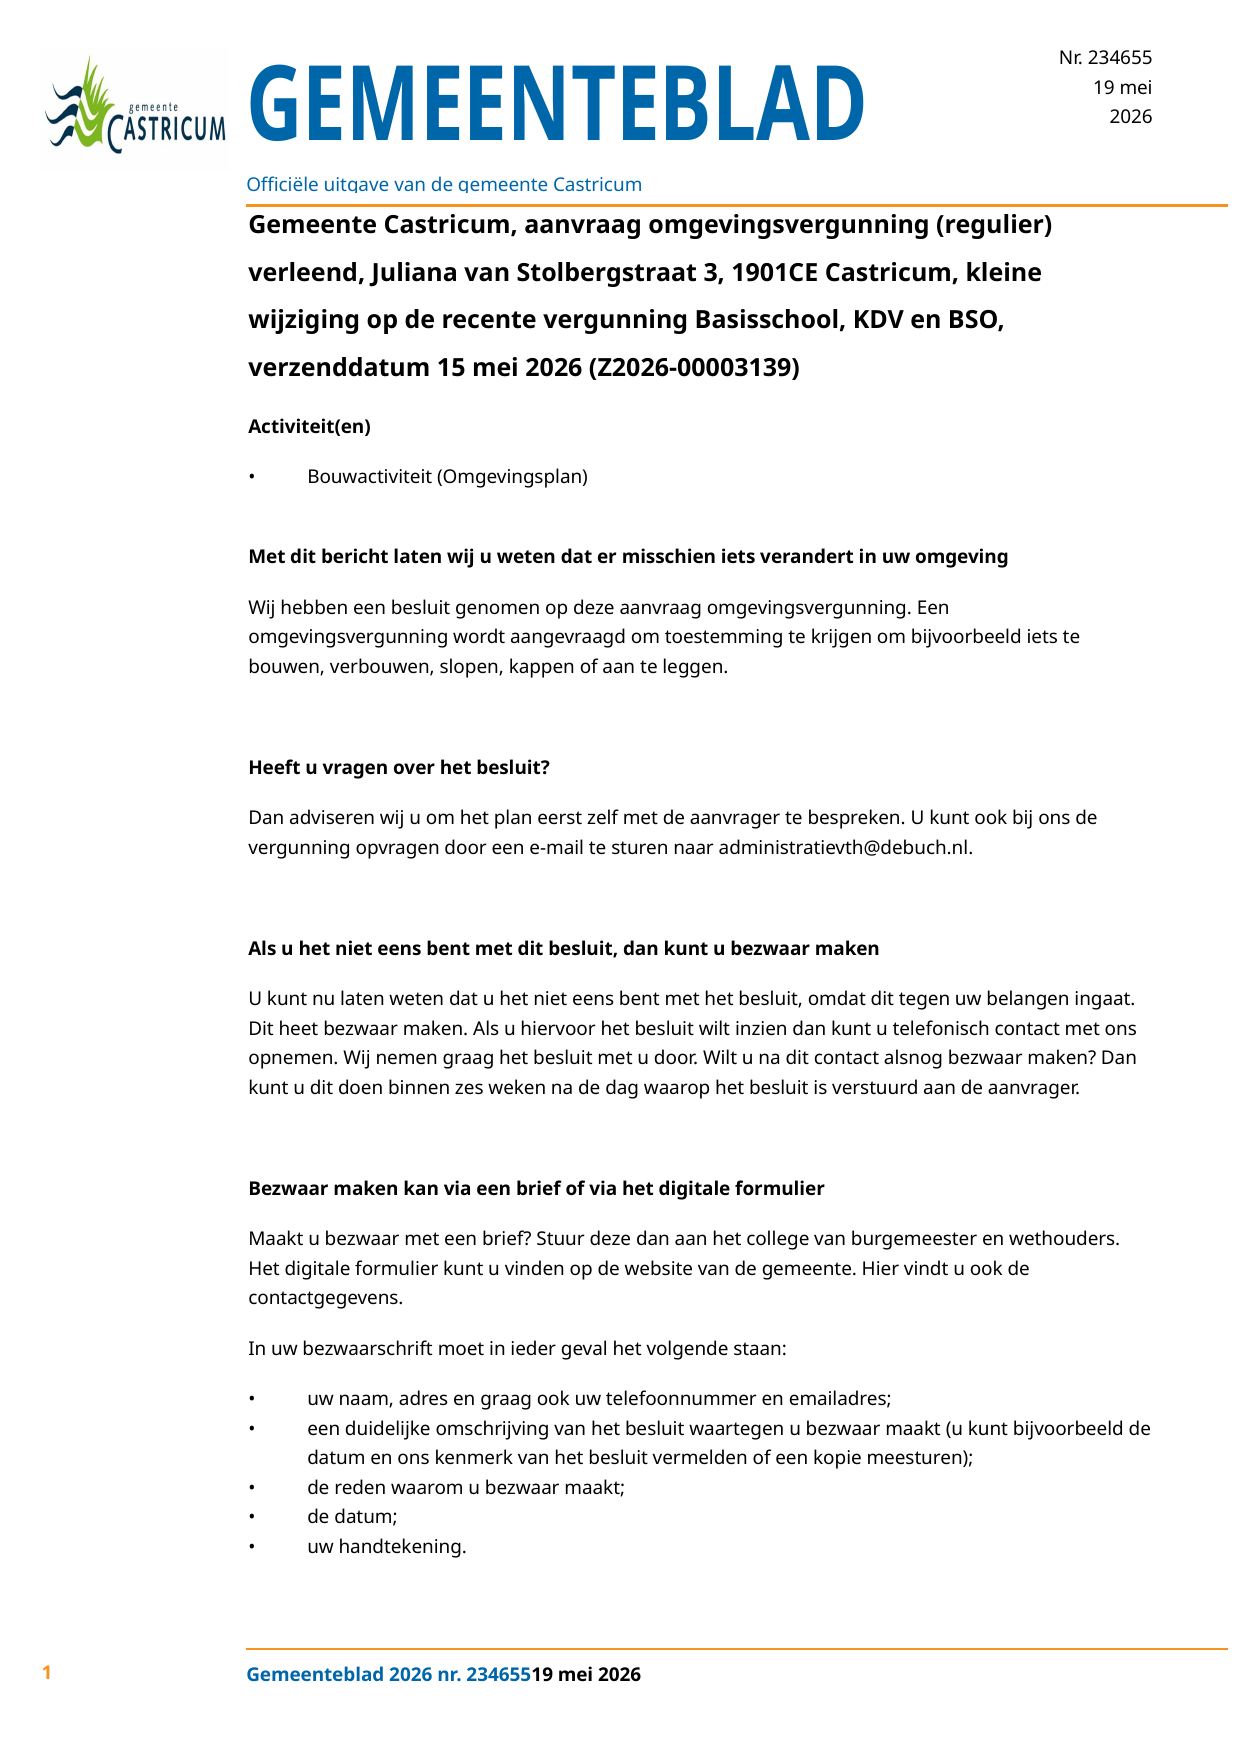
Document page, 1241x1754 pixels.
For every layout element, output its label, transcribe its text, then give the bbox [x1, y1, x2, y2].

text Bezwaar maken kan via een brief of via het digitale formulier [248, 1175, 1152, 1201]
text Maakt u bezwaar met een brief? Stuur deze dan aan het college van burgemeester en wethouders. Het digitale formulier kunt u vinden op de website van de gemeente. Hier vindt u ook de contactgegevens. [248, 1225, 1152, 1310]
text U kunt nu laten weten dat u het niet eens bent met het besluit, omdat dit tegen uw belangen ingaat. Dit heet bezwaar maken. Als u hiervoor het besluit wilt inzien dan kunt u telefonisch contact met ons opnemen. Wij nemen graag het besluit met u door. Wilt u na dit contact alsnog bezwaar maken? Dan kunt u dit doen binnen zes weken na de dag waarop het besluit is verstuurd aan de aanvrager. [248, 985, 1152, 1100]
list uw handtekening. [248, 1533, 1152, 1559]
list een duidelijke omschrijving van het besluit waartegen u bezwaar maakt (u kunt bijvoorbeeld de datum en ons kenmerk van het besluit vermelden of een kopie meesturen); [248, 1415, 1152, 1470]
list Bouwactiviteit (Omgevingsplan) [248, 463, 1152, 489]
picture [41, 47, 231, 172]
text Activiteit(en) [248, 413, 1152, 439]
list de datum; [248, 1503, 1152, 1529]
text Gemeente Castricum, aanvraag omgevingsvergunning (regulier) verleend, Juliana van Stolbergstraat 3, 1901CE Castricum, kleine wijziging op de recente vergunning Basisschool, KDV en BSO, verzenddatum 15 mei 2026 (Z2026-00003139) [248, 207, 1152, 384]
list uw naam, adres en graag ook uw telefoonnummer en emailadres; [248, 1385, 1152, 1411]
text Dan adviseren wij u om het plan eerst zelf met de aanvrager te bespreken. U kunt ook bij ons de vergunning opvragen door een e-mail te sturen naar administratievth@debuch.nl. [248, 804, 1152, 860]
text Met dit bericht laten wij u weten dat er misschien iets verandert in uw omgeving [248, 543, 1152, 569]
text Heeft u vragen over het besluit? [248, 754, 1152, 780]
list de reden waarom u bezwaar maakt; [248, 1474, 1152, 1500]
text In uw bezwaarschrift moet in ieder geval het volgende staan: [248, 1335, 1152, 1361]
text Wij hebben een besluit genomen op deze aanvraag omgevingsvergunning. Een omgevingsvergunning wordt aangevraagd om toestemming te krijgen om bijvoorbeeld iets te bouwen, verbouwen, slopen, kappen of aan te leggen. [248, 594, 1152, 679]
text Als u het niet eens bent met dit besluit, dan kunt u bezwaar maken [248, 935, 1152, 961]
